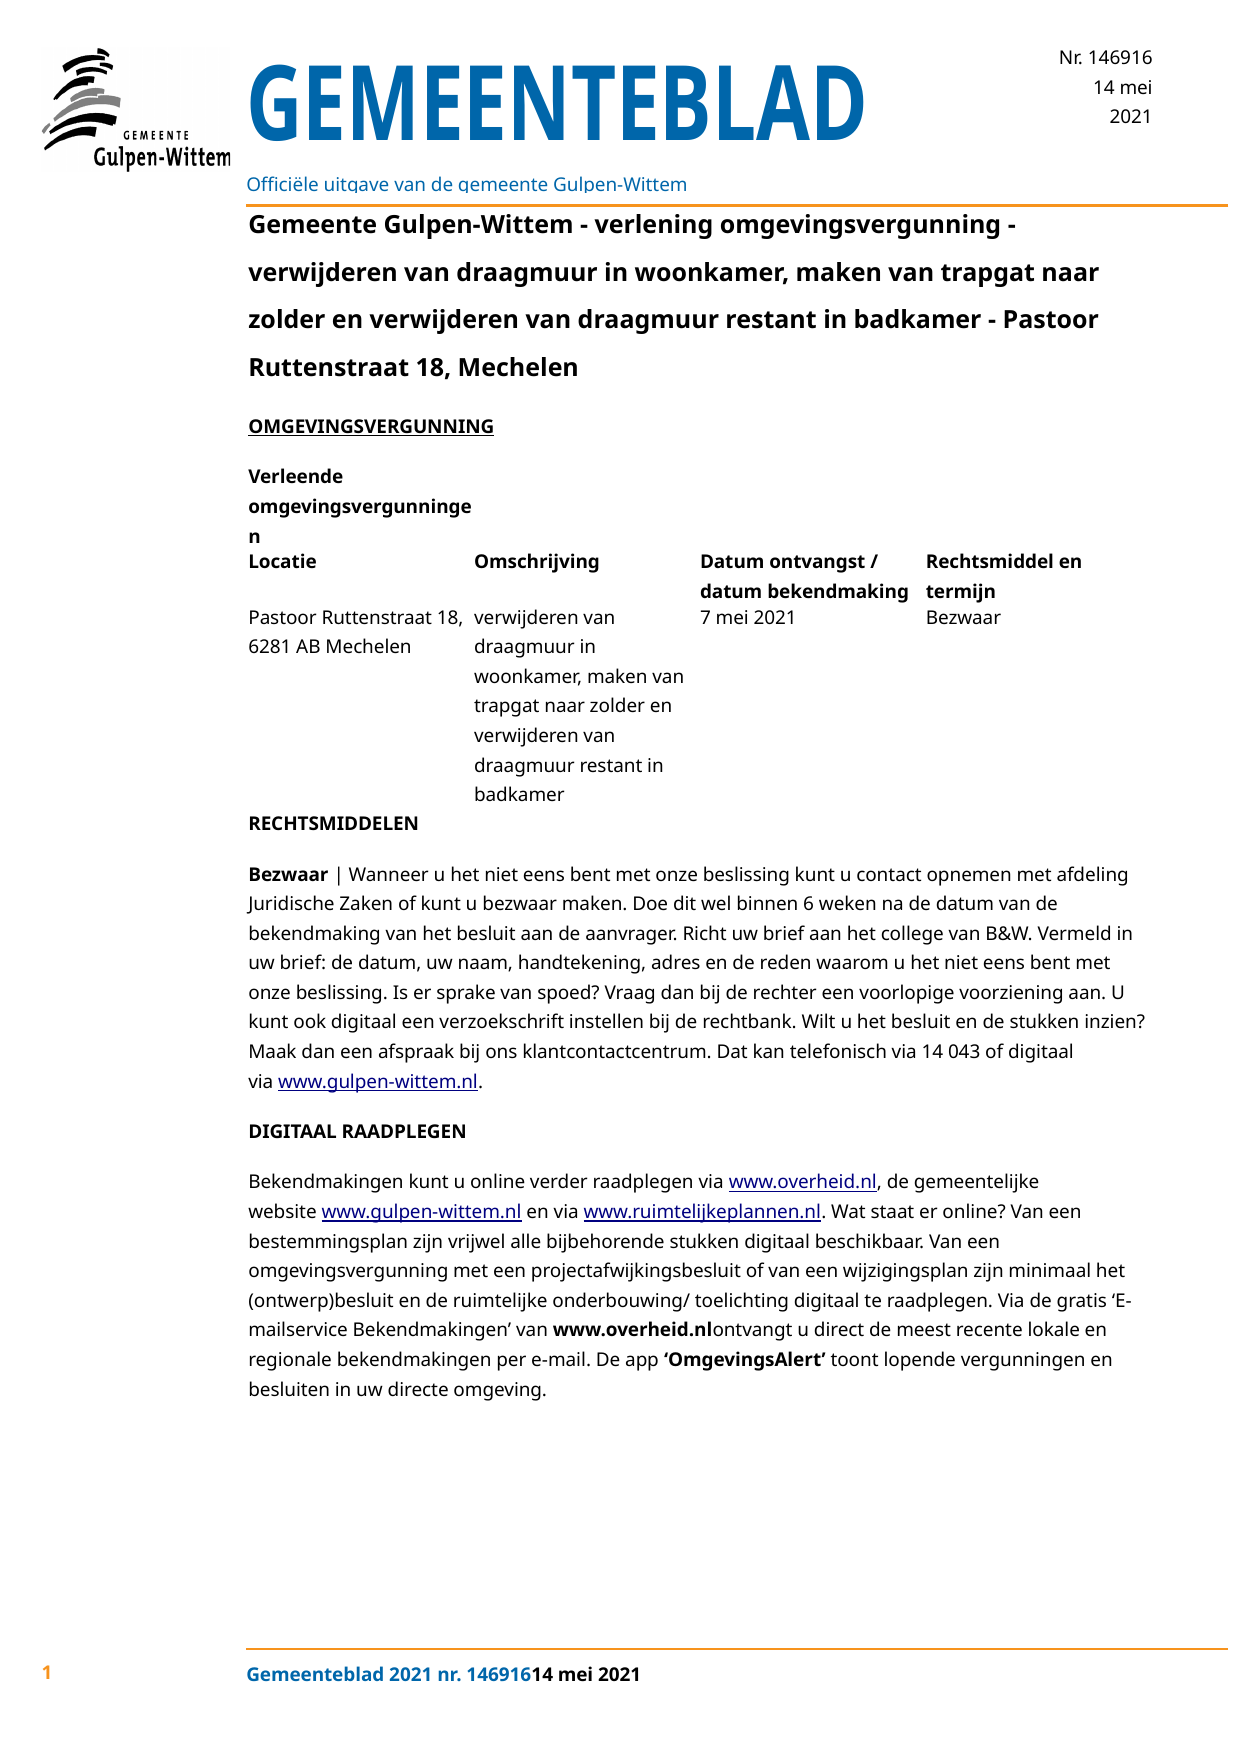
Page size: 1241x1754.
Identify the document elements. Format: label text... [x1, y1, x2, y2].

text OMGEVINGSVERGUNNING [248, 413, 1152, 439]
picture [41, 47, 231, 172]
text Bekendmakingen kunt u online verder raadplegen via www.overheid.nl, de gemeentelijke website www.gulpen-wittem.nl en via www.ruimtelijkeplannen.nl. Wat staat er online? Van een bestemmingsplan zijn vrijwel alle bijbehorende stukken digitaal beschikbaar. Van een omgevingsvergunning met een projectafwijkingsbesluit of van een wijzigingsplan zijn minimaal het (ontwerp)besluit en de ruimtelijke onderbouwing/ toelichting digitaal te raadplegen. Via de gratis ‘E-mailservice Bekendmakingen’ van www.overheid.nlontvangt u direct de meest recente lokale en regionale bekendmakingen per e-mail. De app ‘OmgevingsAlert’ toont lopende vergunningen en besluiten in uw directe omgeving. [248, 1169, 1152, 1401]
table_cell verwijderen van draagmuur in woonkamer, maken van trapgat naar zolder en verwijderen van draagmuur restant in badkamer [474, 604, 700, 807]
table_cell 7 mei 2021 [700, 604, 926, 807]
table_header [474, 464, 700, 548]
text Gemeente Gulpen-Wittem - verlening omgevingsvergunning - verwijderen van draagmuur in woonkamer, maken van trapgat naar zolder en verwijderen van draagmuur restant in badkamer - Pastoor Ruttenstraat 18, Mechelen [248, 207, 1152, 384]
text RECHTSMIDDELEN [248, 810, 1152, 836]
table_header Verleende omgevingsvergunningen [248, 464, 474, 548]
table_cell Omschrijving [474, 549, 700, 604]
table_cell Datum ontvangst / datum bekendmaking [700, 549, 926, 604]
table_cell Bezwaar [926, 604, 1152, 807]
table_cell Locatie [248, 549, 474, 604]
text DIGITAAL RAADPLEGEN [248, 1118, 1152, 1144]
table_header [926, 464, 1152, 548]
text Bezwaar | Wanneer u het niet eens bent met onze beslissing kunt u contact opnemen met afdeling Juridische Zaken of kunt u bezwaar maken. Doe dit wel binnen 6 weken na de datum van de bekendmaking van het besluit aan de aanvrager. Richt uw brief aan het college van B&W. Vermeld in uw brief: de datum, uw naam, handtekening, adres en de reden waarom u het niet eens bent met onze beslissing. Is er sprake van spoed? Vraag dan bij de rechter een voorlopige voorziening aan. U kunt ook digitaal een verzoekschrift instellen bij de rechtbank. Wilt u het besluit en de stukken inzien? Maak dan een afspraak bij ons klantcontactcentrum. Dat kan telefonisch via 14 043 of digitaal via www.gulpen-wittem.nl. [248, 861, 1152, 1093]
table_header [700, 464, 926, 548]
table_cell Pastoor Ruttenstraat 18, 6281 AB Mechelen [248, 604, 474, 807]
table_cell Rechtsmiddel en termijn [926, 549, 1152, 604]
